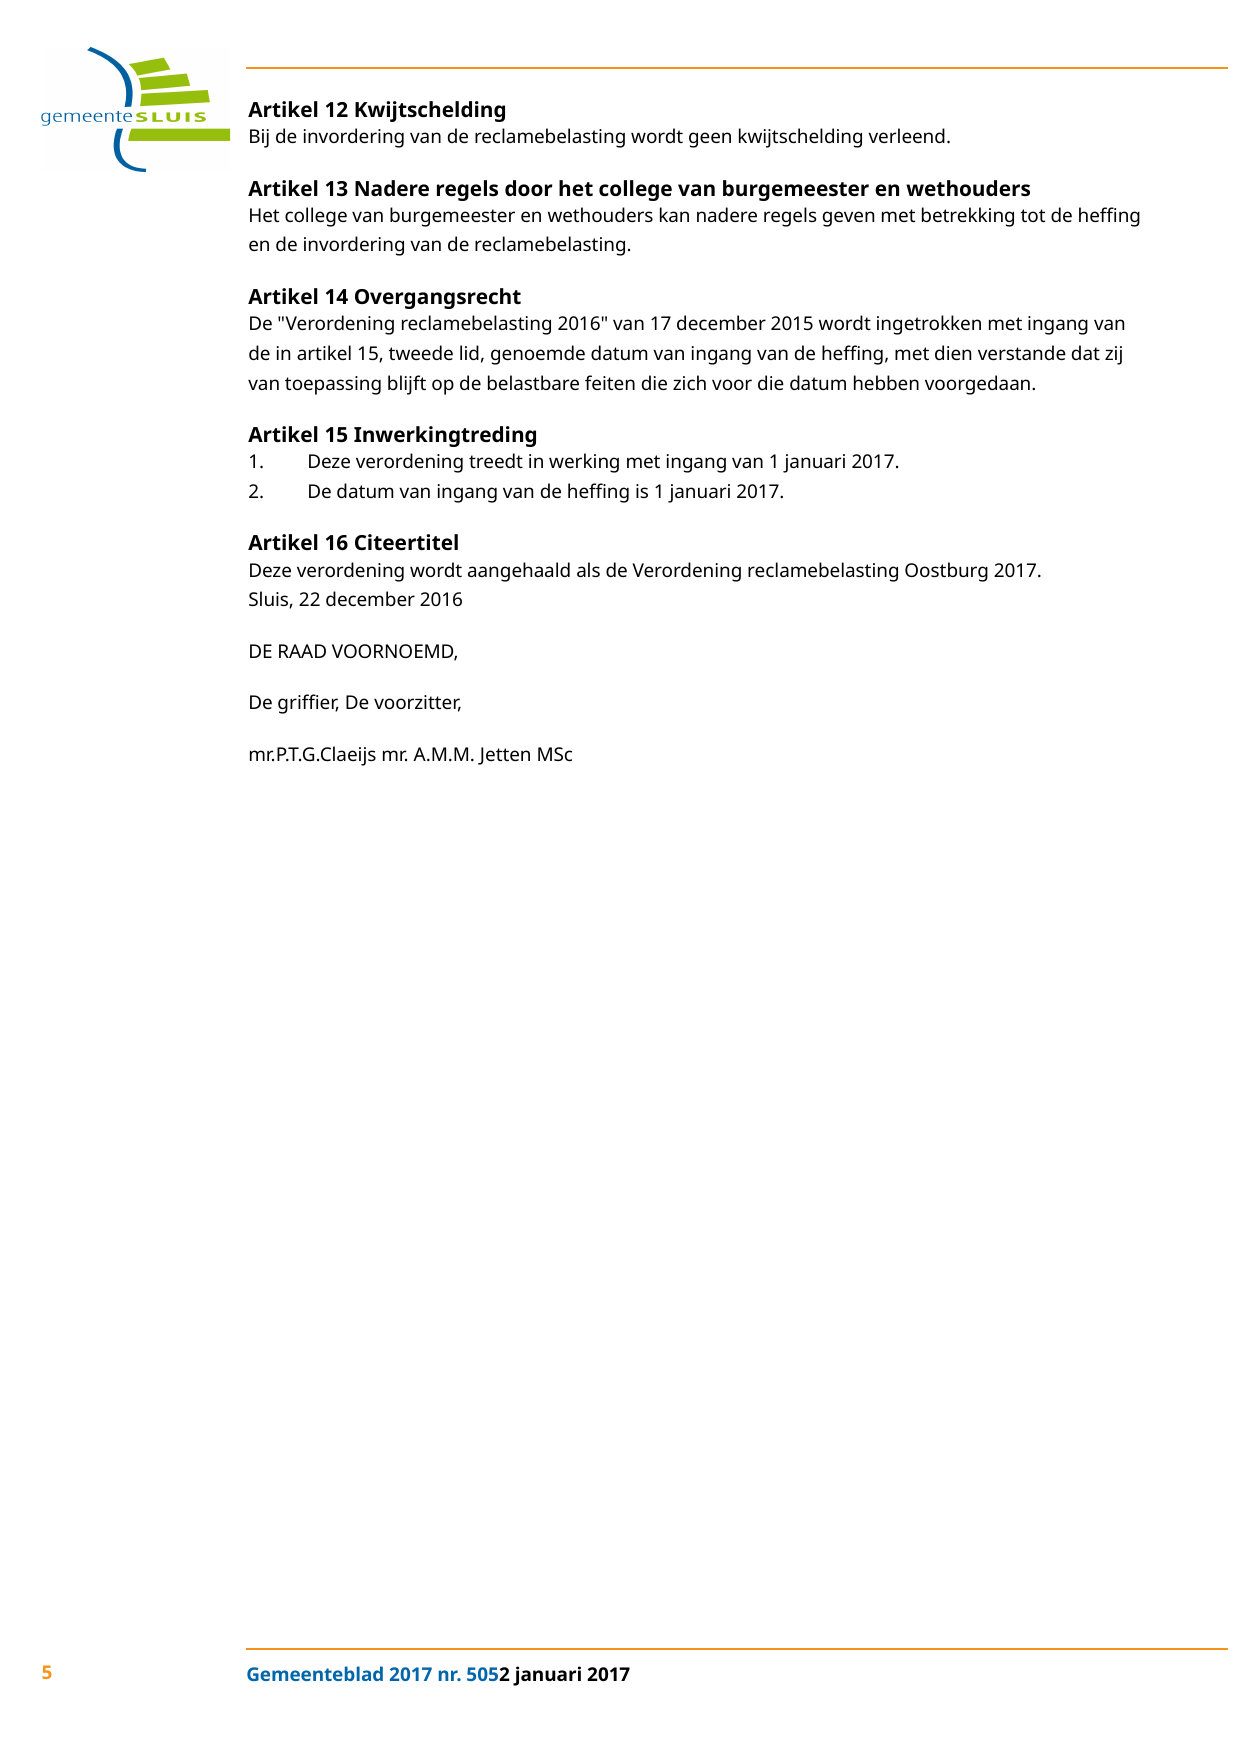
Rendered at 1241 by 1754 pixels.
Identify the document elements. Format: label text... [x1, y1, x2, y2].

picture [41, 47, 231, 172]
text Het college van burgemeester en wethouders kan nadere regels geven met betrekking tot de heffing en de invordering van de reclamebelasting. [248, 202, 1152, 257]
text Artikel 12 Kwijtschelding [248, 95, 1152, 123]
text Artikel 13 Nadere regels door het college van burgemeester en wethouders [248, 174, 1152, 202]
list De datum van ingang van de heffing is 1 januari 2017. [248, 478, 1152, 504]
text De griffier, De voorzitter, [248, 689, 1152, 715]
text Artikel 15 Inwerkingtreding [248, 420, 1152, 448]
text Deze verordening wordt aangehaald als de Verordening reclamebelasting Oostburg 2017. [248, 557, 1152, 583]
text Artikel 14 Overgangsrecht [248, 282, 1152, 311]
text De "Verordening reclamebelasting 2016" van 17 december 2015 wordt ingetrokken met ingang van de in artikel 15, tweede lid, genoemde datum van ingang van de heffing, met dien verstande dat zij van toepassing blijft op de belastbare feiten die zich voor die datum hebben voorgedaan. [248, 311, 1152, 395]
text Artikel 16 Citeertitel [248, 528, 1152, 557]
text DE RAAD VOORNOEMD, [248, 638, 1152, 664]
text Sluis, 22 december 2016 [248, 587, 1152, 612]
text Bij de invordering van de reclamebelasting wordt geen kwijtschelding verleend. [248, 123, 1152, 149]
text mr.P.T.G.Claeijs mr. A.M.M. Jetten MSc [248, 741, 1152, 767]
list Deze verordening treedt in werking met ingang van 1 januari 2017. [248, 448, 1152, 474]
